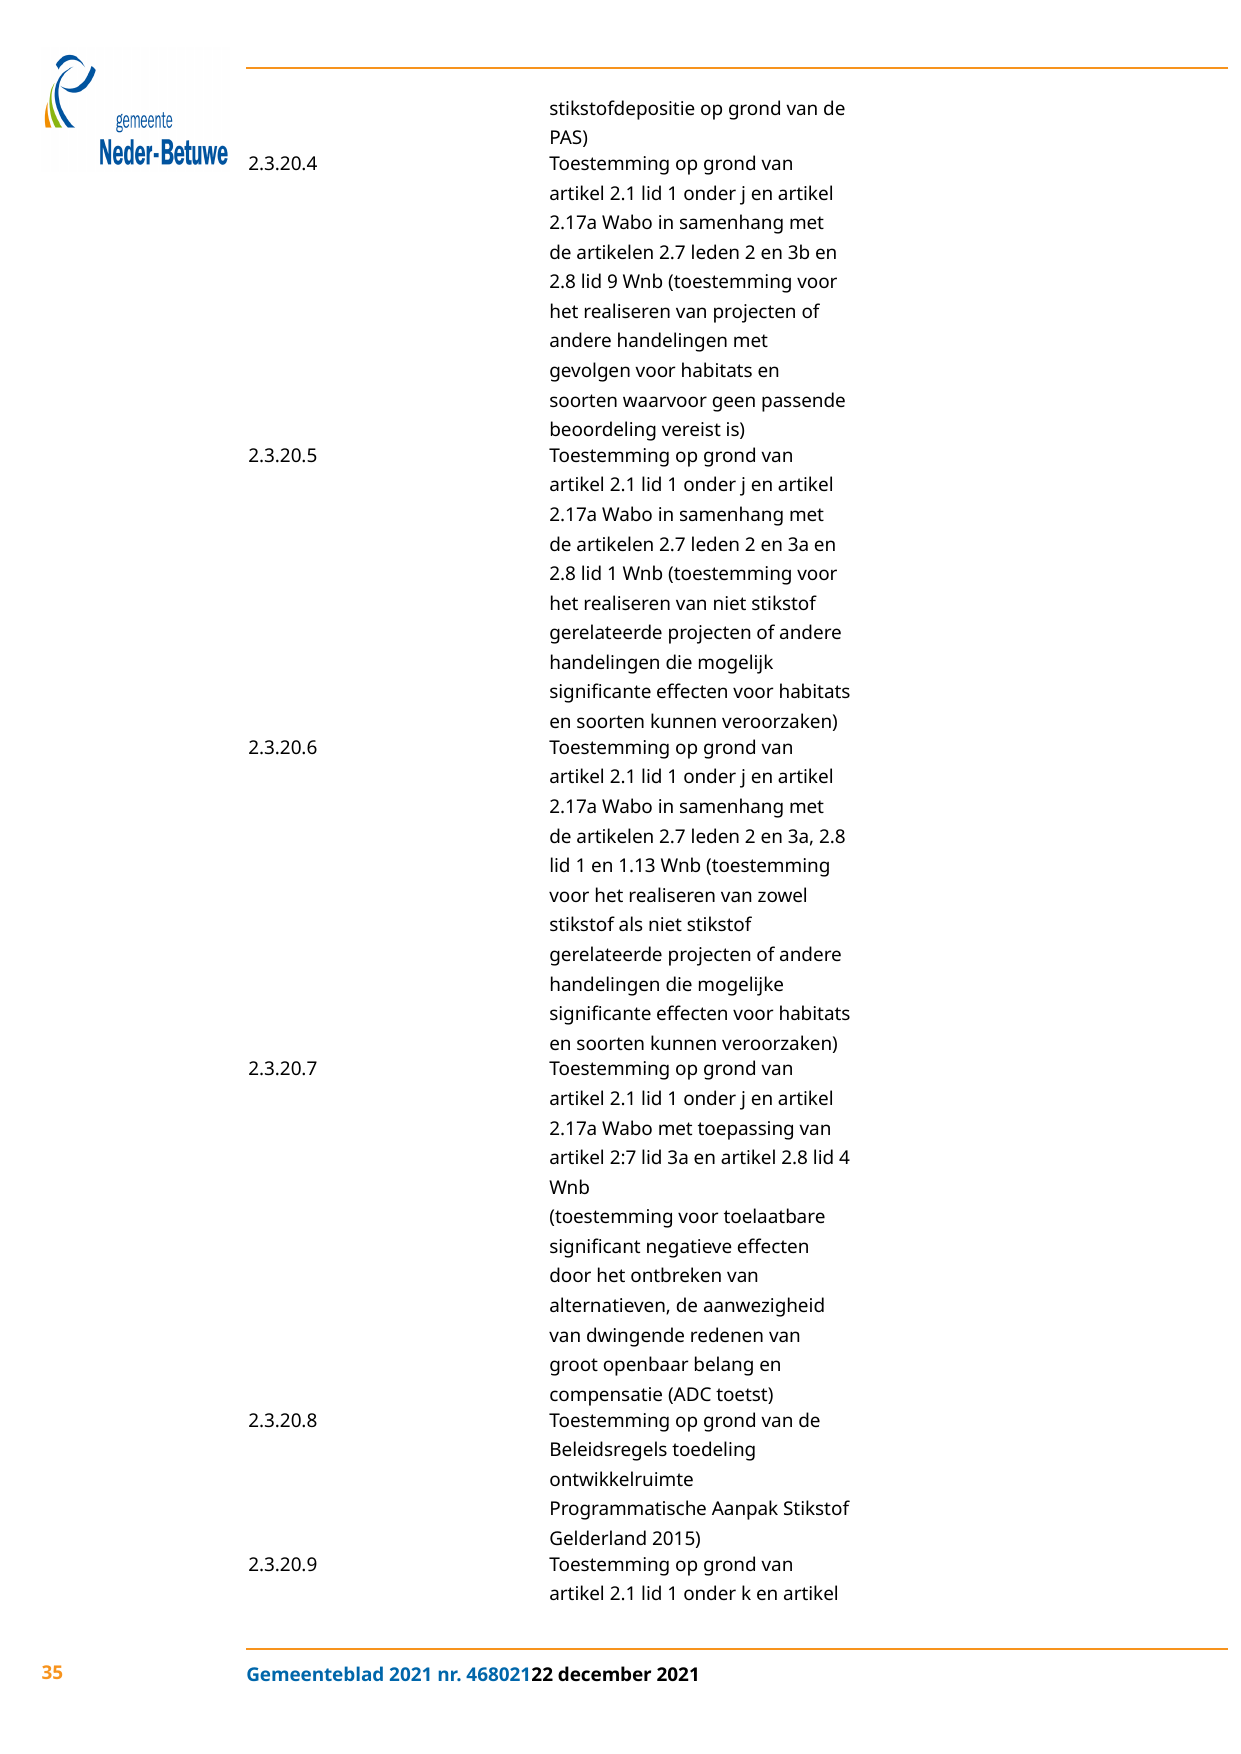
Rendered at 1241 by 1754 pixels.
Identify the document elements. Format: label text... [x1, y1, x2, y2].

picture [41, 47, 231, 172]
table_cell 2.3.20.5 [248, 442, 549, 734]
table_cell 2.3.20.4 [248, 150, 549, 442]
table_cell Toestemming op grond van artikel 2.1 lid 1 onder j en artikel 2.17a Wabo in samenhang met de artikelen 2.7 leden 2 en 3b en 2.8 lid 9 Wnb (toestemming voor het realiseren van projecten of andere handelingen met gevolgen voor habitats en soorten waarvoor geen passende beoordeling vereist is) [549, 150, 850, 442]
table_cell Toestemming op grond van artikel 2.1 lid 1 onder j en artikel 2.17a Wabo in samenhang met de artikelen 2.7 leden 2 en 3a, 2.8 lid 1 en 1.13 Wnb (toestemming voor het realiseren van zowel stikstof als niet stikstof gerelateerde projecten of andere handelingen die mogelijke significante effecten voor habitats en soorten kunnen veroorzaken) [549, 734, 850, 1056]
table_cell Toestemming op grond van de Beleidsregels toedeling ontwikkelruimte Programmatische Aanpak Stikstof Gelderland 2015) [549, 1407, 850, 1551]
table_cell [850, 150, 1152, 442]
table_cell 2.3.20.6 [248, 734, 549, 1056]
table_cell Toestemming op grond van artikel 2.1 lid 1 onder k en artikel [549, 1551, 850, 1606]
table_cell [248, 95, 549, 150]
table_cell 2.3.20.9 [248, 1551, 549, 1606]
table_cell Toestemming op grond van artikel 2.1 lid 1 onder j en artikel 2.17a Wabo met toepassing van artikel 2:7 lid 3a en artikel 2.8 lid 4 Wnb (toestemming voor toelaatbare significant negatieve effecten door het ontbreken van alternatieven, de aanwezigheid van dwingende redenen van groot openbaar belang en compensatie (ADC toetst) [549, 1056, 850, 1407]
table_cell 2.3.20.7 [248, 1056, 549, 1407]
table_cell [850, 1407, 1152, 1551]
table_cell [850, 442, 1152, 734]
table_cell [850, 734, 1152, 1056]
table_cell [850, 1551, 1152, 1606]
table_cell stikstofdepositie op grond van de PAS) [549, 95, 850, 150]
table_cell [850, 95, 1152, 150]
table_cell [850, 1056, 1152, 1407]
table_cell Toestemming op grond van artikel 2.1 lid 1 onder j en artikel 2.17a Wabo in samenhang met de artikelen 2.7 leden 2 en 3a en 2.8 lid 1 Wnb (toestemming voor het realiseren van niet stikstof gerelateerde projecten of andere handelingen die mogelijk significante effecten voor habitats en soorten kunnen veroorzaken) [549, 442, 850, 734]
table_cell 2.3.20.8 [248, 1407, 549, 1551]
